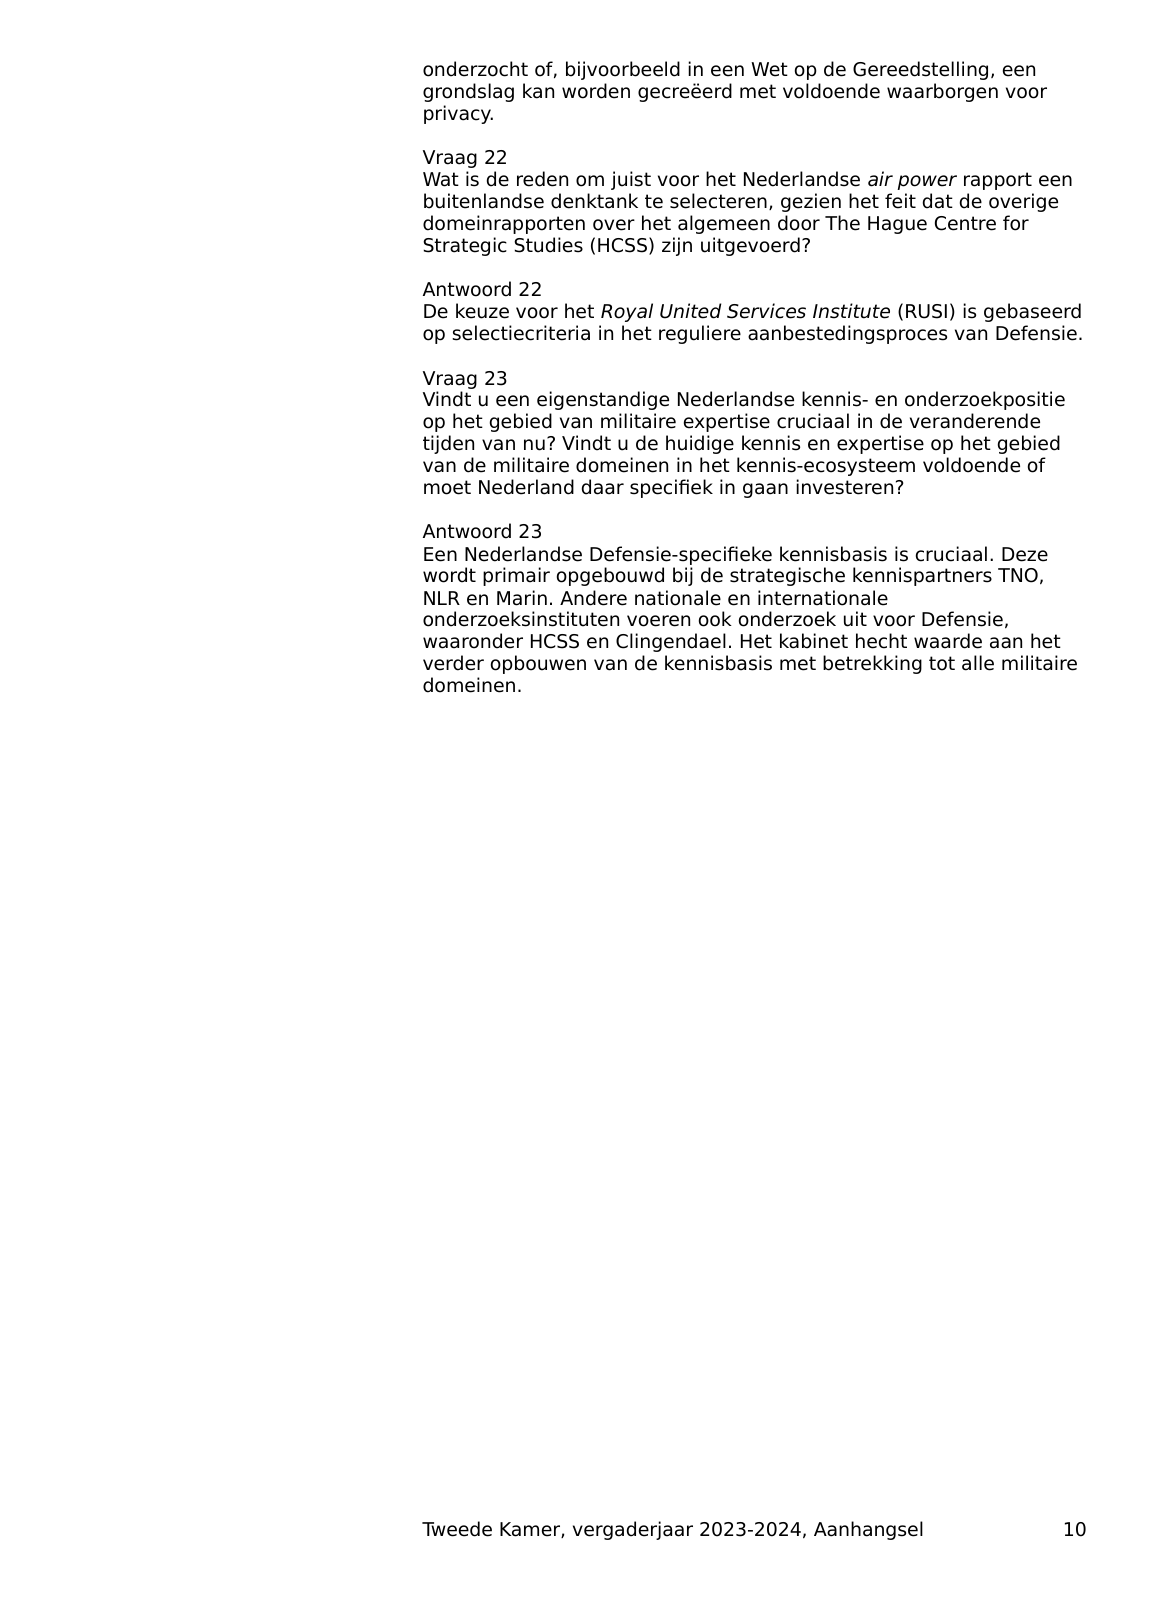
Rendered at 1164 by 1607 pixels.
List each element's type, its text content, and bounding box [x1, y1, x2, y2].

text Een Nederlandse Defensie-specifieke kennisbasis is cruciaal. Deze wordt primair opgebouwd bij de strategische kennispartners TNO, NLR en Marin. Andere nationale en internationale onderzoeksinstituten voeren ook onderzoek uit voor Defensie, waaronder HCSS en Clingendael. Het kabinet hecht waarde aan het verder opbouwen van de kennisbasis met betrekking tot alle militaire domeinen. [422, 543, 1087, 697]
text onderzocht of, bijvoorbeeld in een Wet op de Gereedstelling, een grondslag kan worden gecreëerd met voldoende waarborgen voor privacy. [422, 59, 1087, 125]
text Vindt u een eigenstandige Nederlandse kennis- en onderzoekpositie op het gebied van militaire expertise cruciaal in de veranderende tijden van nu? Vindt u de huidige kennis en expertise op het gebied van de militaire domeinen in het kennis-ecosysteem voldoende of moet Nederland daar specifiek in gaan investeren? [422, 389, 1087, 499]
text De keuze voor het Royal United Services Institute (RUSI) is gebaseerd op selectiecriteria in het reguliere aanbestedingsproces van Defensie. [422, 301, 1087, 345]
text Wat is de reden om juist voor het Nederlandse air power rapport een buitenlandse denktank te selecteren, gezien het feit dat de overige domeinrapporten over het algemeen door The Hague Centre for Strategic Studies (HCSS) zijn uitgevoerd? [422, 169, 1087, 257]
text Vraag 22 [422, 147, 1087, 169]
text Vraag 23 [422, 367, 1087, 389]
text Antwoord 22 [422, 279, 1087, 301]
text Antwoord 23 [422, 521, 1087, 543]
